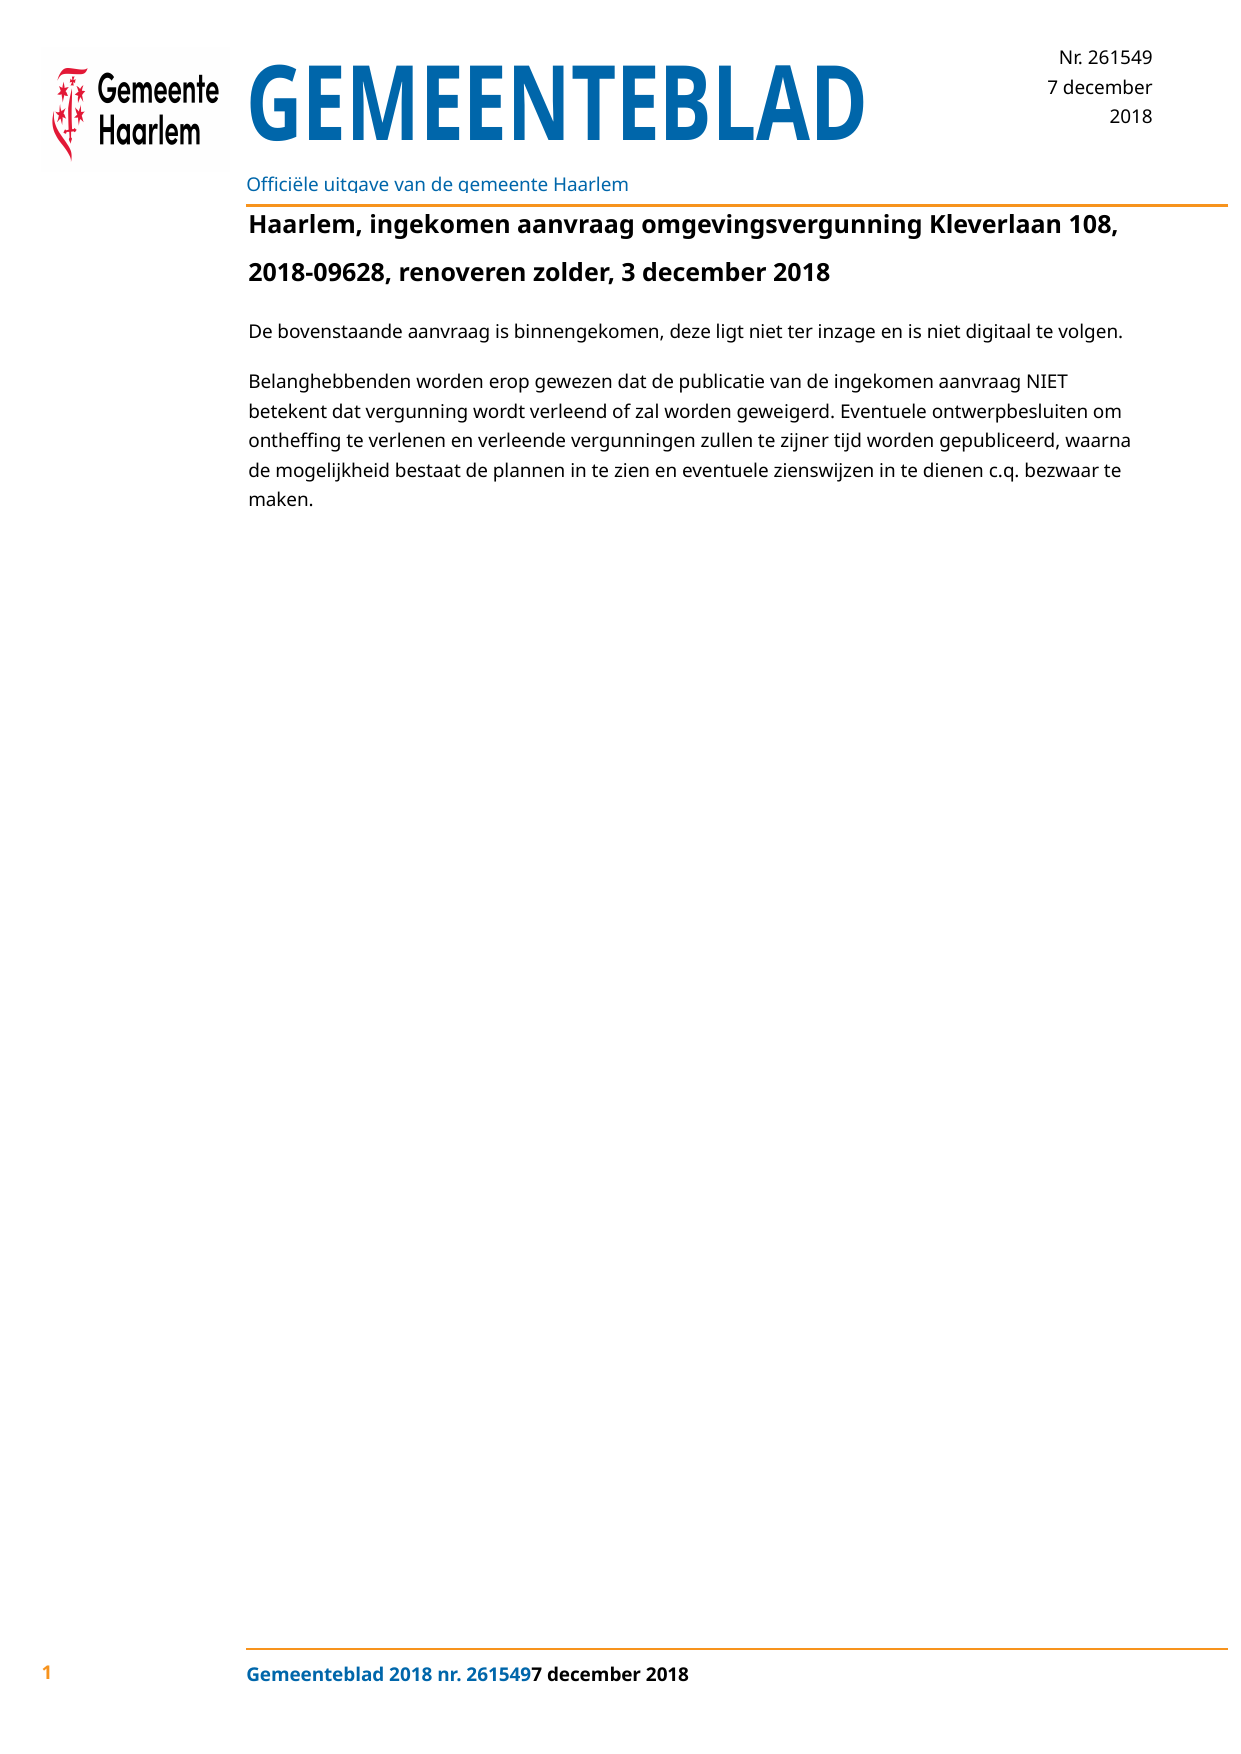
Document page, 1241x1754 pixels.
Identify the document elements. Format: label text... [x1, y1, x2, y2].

text Haarlem, ingekomen aanvraag omgevingsvergunning Kleverlaan 108, 2018-09628, renoveren zolder, 3 december 2018 [248, 207, 1152, 288]
picture [41, 47, 231, 172]
text De bovenstaande aanvraag is binnengekomen, deze ligt niet ter inzage en is niet digitaal te volgen. [248, 318, 1152, 344]
text Belanghebbenden worden erop gewezen dat de publicatie van de ingekomen aanvraag NIET betekent dat vergunning wordt verleend of zal worden geweigerd. Eventuele ontwerpbesluiten om ontheffing te verlenen en verleende vergunningen zullen te zijner tijd worden gepubliceerd, waarna de mogelijkheid bestaat de plannen in te zien en eventuele zienswijzen in te dienen c.q. bezwaar te maken. [248, 368, 1152, 512]
